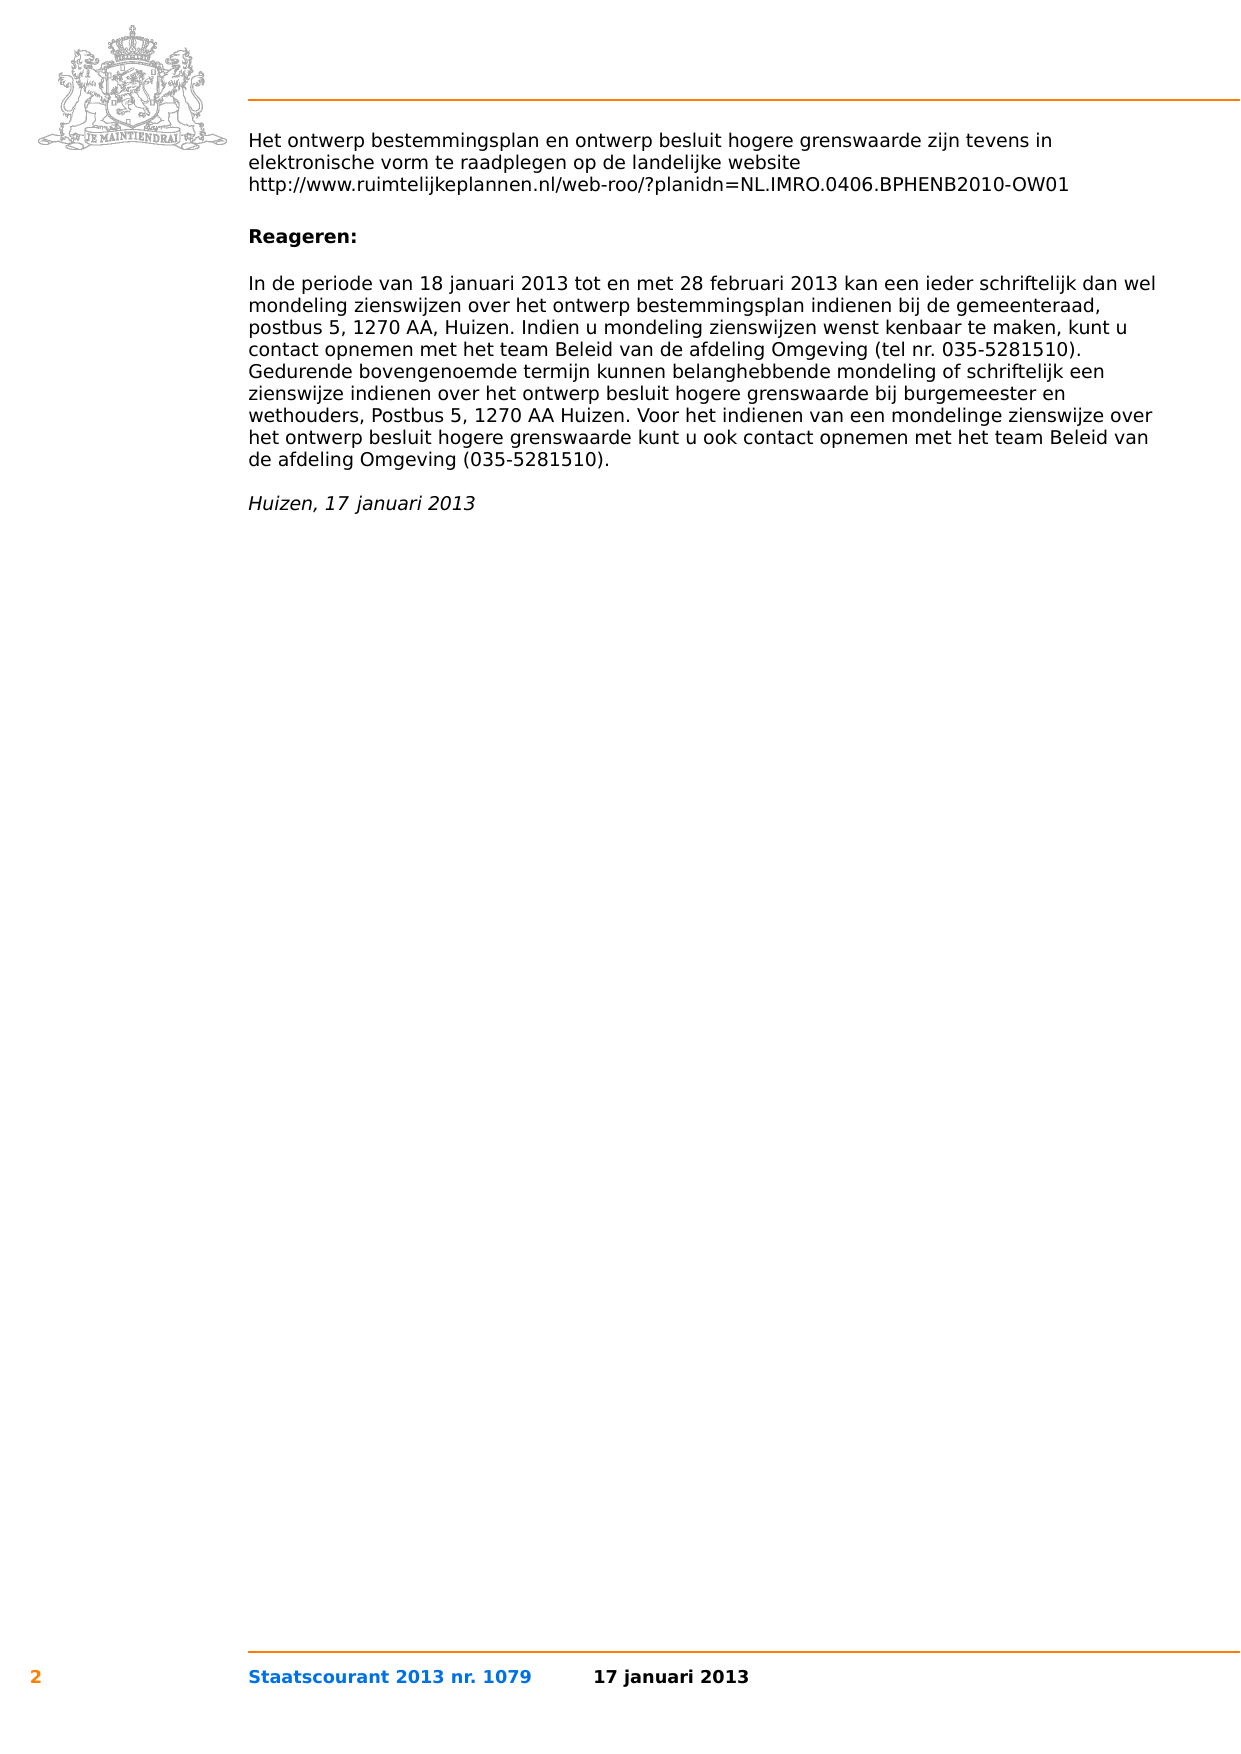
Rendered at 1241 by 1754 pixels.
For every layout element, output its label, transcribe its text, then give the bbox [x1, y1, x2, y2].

text Gedurende bovengenoemde termijn kunnen belanghebbende mondeling of schriftelijk een zienswijze indienen over het ontwerp besluit hogere grenswaarde bij burgemeester en wethouders, Postbus 5, 1270 AA Huizen. Voor het indienen van een mondelinge zienswijze over het ontwerp besluit hogere grenswaarde kunt u ook contact opnemen met het team Beleid van de afdeling Omgeving (035-5281510). [248, 361, 1163, 471]
picture [38, 25, 227, 150]
text Huizen, 17 januari 2013 [248, 492, 1163, 514]
subtitle Reageren: [248, 226, 1163, 248]
text Het ontwerp bestemmingsplan en ontwerp besluit hogere grenswaarde zijn tevens in elektronische vorm te raadplegen op de landelijke website http://www.ruimtelijkeplannen.nl/web-roo/?planidn=NL.IMRO.0406.BPHENB2010-OW01 [248, 130, 1163, 196]
text In de periode van 18 januari 2013 tot en met 28 februari 2013 kan een ieder schriftelijk dan wel mondeling zienswijzen over het ontwerp bestemmingsplan indienen bij de gemeenteraad, postbus 5, 1270 AA, Huizen. Indien u mondeling zienswijzen wenst kenbaar te maken, kunt u contact opnemen met het team Beleid van de afdeling Omgeving (tel nr. 035-5281510). [248, 273, 1163, 361]
